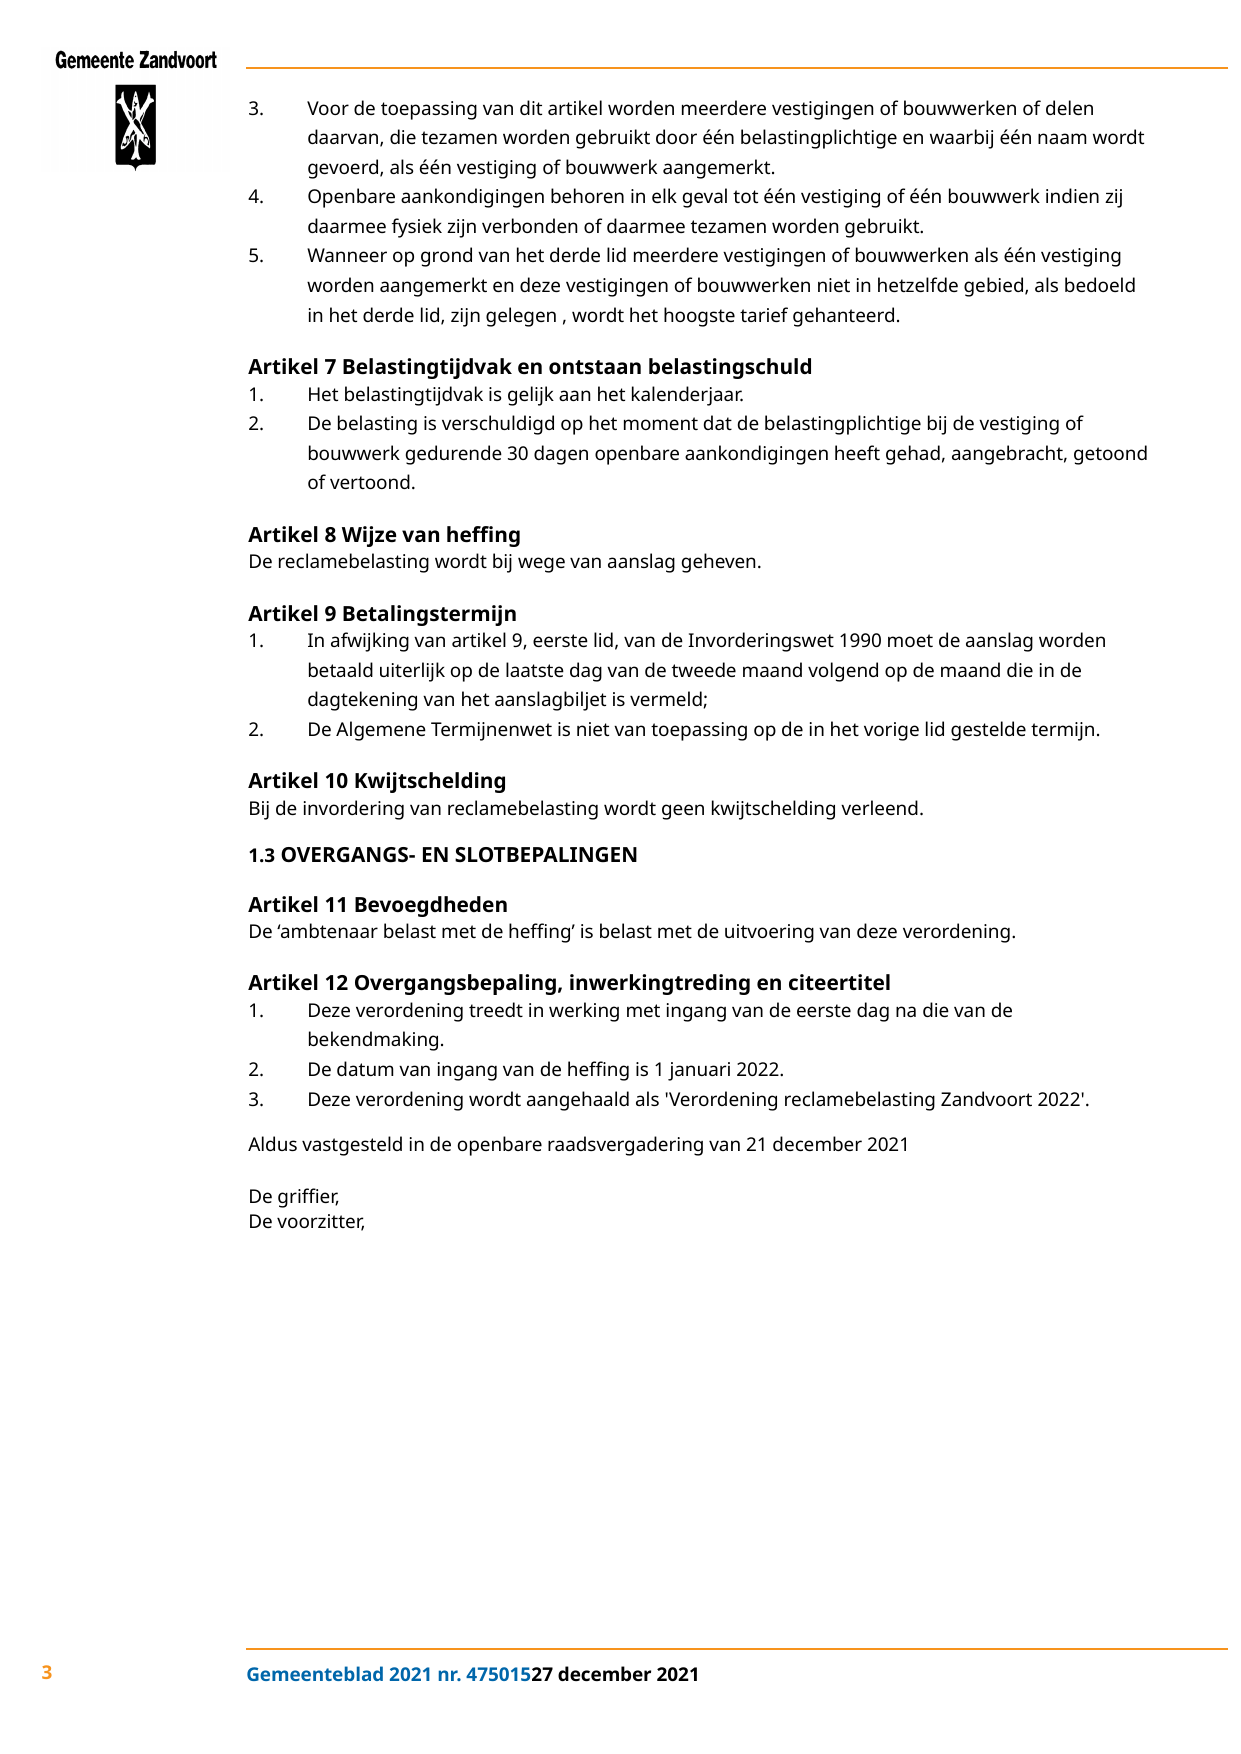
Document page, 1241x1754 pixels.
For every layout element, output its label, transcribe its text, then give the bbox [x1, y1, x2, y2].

text Bij de invordering van reclamebelasting wordt geen kwijtschelding verleend. [248, 795, 1152, 821]
list In afwijking van artikel 9, eerste lid, van de Invorderingswet 1990 moet de aanslag worden betaald uiterlijk op de laatste dag van de tweede maand volgend op de maand die in de dagtekening van het aanslagbiljet is vermeld; [248, 627, 1152, 712]
list De Algemene Termijnenwet is niet van toepassing op de in het vorige lid gestelde termijn. [248, 716, 1152, 742]
text Artikel 7 Belastingtijdvak en ontstaan belastingschuld [248, 352, 1152, 381]
list Voor de toepassing van dit artikel worden meerdere vestigingen of bouwwerken of delen daarvan, die tezamen worden gebruikt door één belastingplichtige en waarbij één naam wordt gevoerd, als één vestiging of bouwwerk aangemerkt. [248, 95, 1152, 180]
text Aldus vastgesteld in de openbare raadsvergadering van 21 december 2021 [248, 1131, 1152, 1157]
text Artikel 10 Kwijtschelding [248, 766, 1152, 795]
text De voorzitter, [248, 1208, 1152, 1234]
picture [41, 47, 231, 172]
text Artikel 8 Wijze van heffing [248, 520, 1152, 548]
list De datum van ingang van de heffing is 1 januari 2022. [248, 1056, 1152, 1082]
text De griffier, [248, 1183, 1152, 1208]
text Artikel 11 Bevoegdheden [248, 890, 1152, 918]
list De belasting is verschuldigd op het moment dat de belastingplichtige bij de vestiging of bouwwerk gedurende 30 dagen openbare aankondigingen heeft gehad, aangebracht, getoond of vertoond. [248, 410, 1152, 495]
text De reclamebelasting wordt bij wege van aanslag geheven. [248, 548, 1152, 574]
text Artikel 12 Overgangsbepaling, inwerkingtreding en citeertitel [248, 968, 1152, 997]
text 1.3 OVERGANGS- EN SLOTBEPALINGEN [248, 840, 1152, 869]
text De ‘ambtenaar belast met de heffing’ is belast met de uitvoering van deze verordening. [248, 918, 1152, 944]
list Wanneer op grond van het derde lid meerdere vestigingen of bouwwerken als één vestiging worden aangemerkt en deze vestigingen of bouwwerken niet in hetzelfde gebied, als bedoeld in het derde lid, zijn gelegen , wordt het hoogste tarief gehanteerd. [248, 243, 1152, 328]
list Deze verordening wordt aangehaald als 'Verordening reclamebelasting Zandvoort 2022'. [248, 1086, 1152, 1111]
list Deze verordening treedt in werking met ingang van de eerste dag na die van de bekendmaking. [248, 997, 1152, 1052]
list Het belastingtijdvak is gelijk aan het kalenderjaar. [248, 381, 1152, 406]
text Artikel 9 Betalingstermijn [248, 599, 1152, 627]
list Openbare aankondigingen behoren in elk geval tot één vestiging of één bouwwerk indien zij daarmee fysiek zijn verbonden of daarmee tezamen worden gebruikt. [248, 183, 1152, 239]
